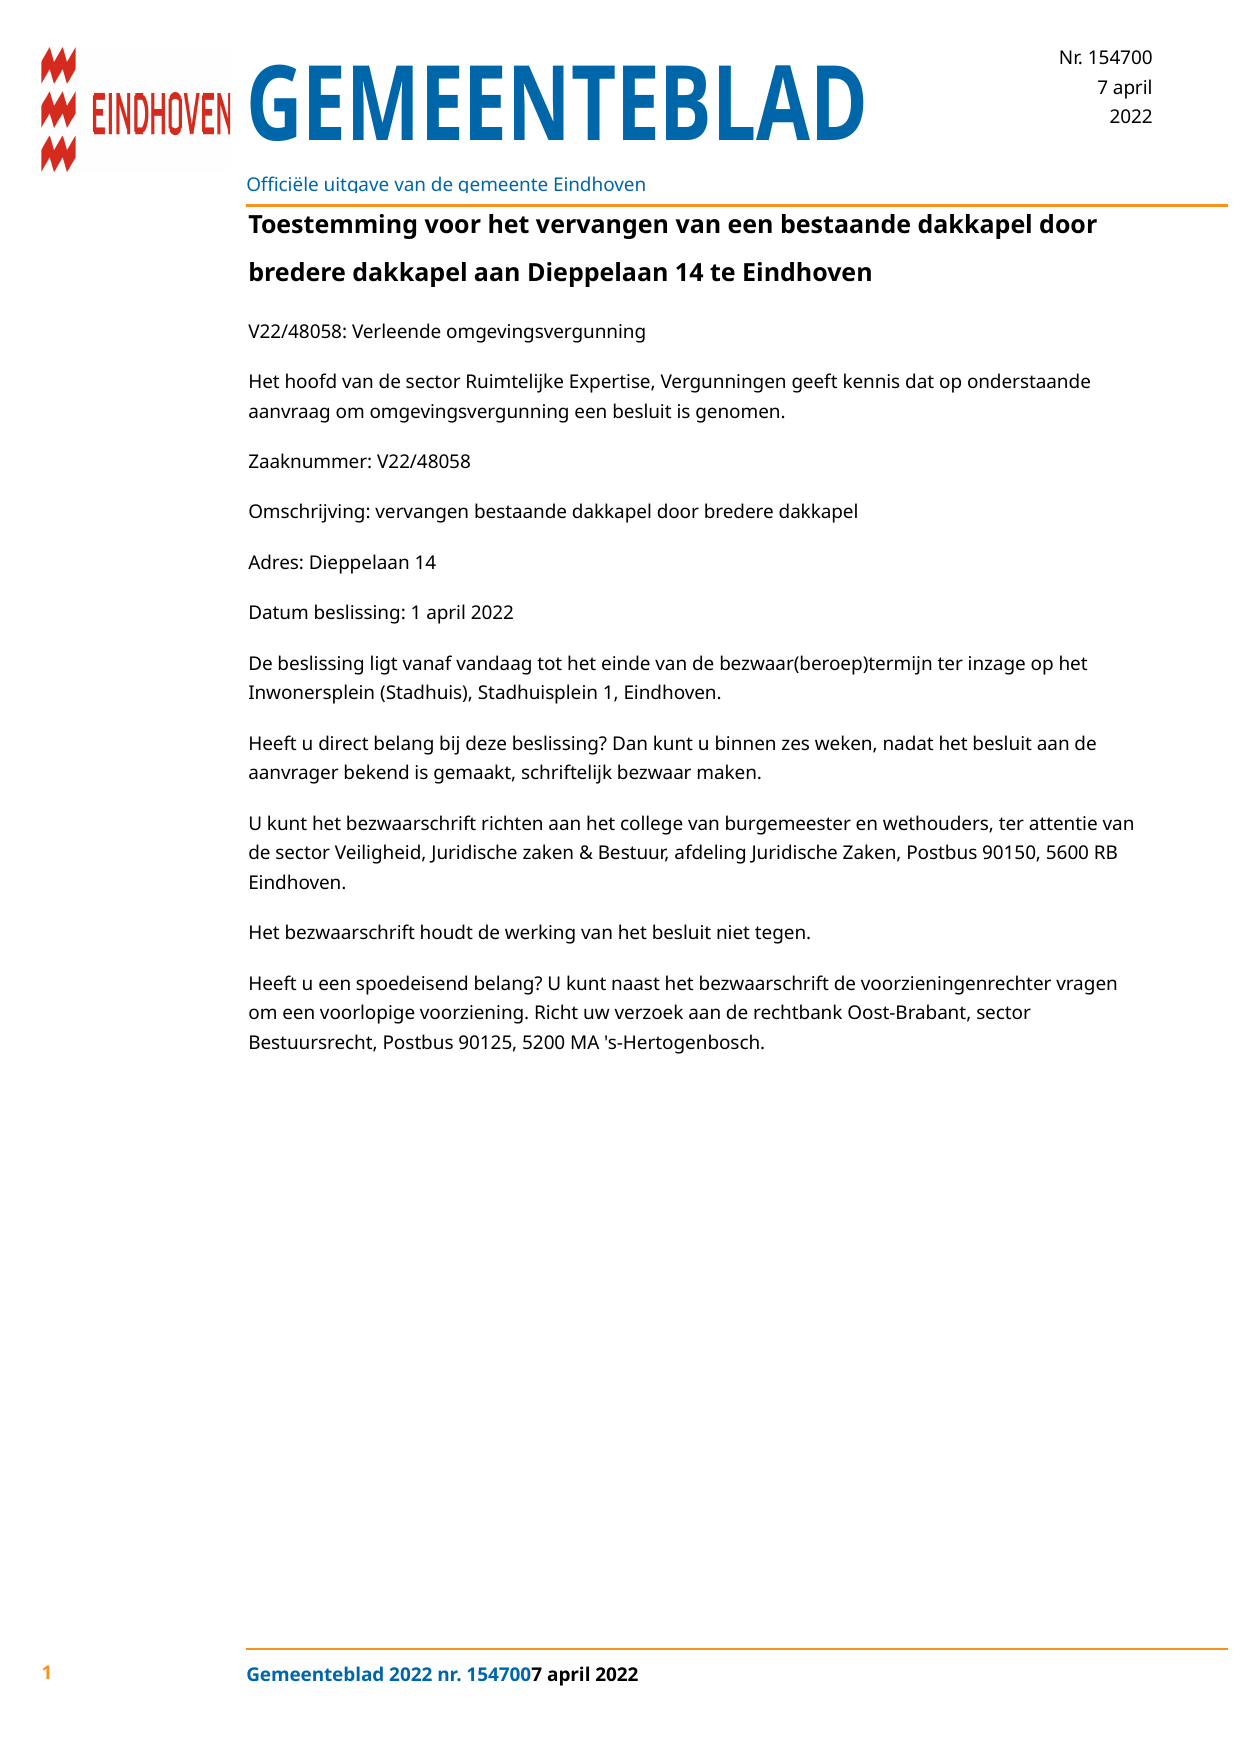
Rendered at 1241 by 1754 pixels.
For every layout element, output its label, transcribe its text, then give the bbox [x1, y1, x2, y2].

text Het bezwaarschrift houdt de werking van het besluit niet tegen. [248, 919, 1152, 945]
text Omschrijving: vervangen bestaande dakkapel door bredere dakkapel [248, 499, 1152, 524]
text Heeft u direct belang bij deze beslissing? Dan kunt u binnen zes weken, nadat het besluit aan de aanvrager bekend is gemaakt, schriftelijk bezwaar maken. [248, 730, 1152, 785]
text V22/48058: Verleende omgevingsvergunning [248, 318, 1152, 344]
text U kunt het bezwaarschrift richten aan het college van burgemeester en wethouders, ter attentie van de sector Veiligheid, Juridische zaken & Bestuur, afdeling Juridische Zaken, Postbus 90150, 5600 RB Eindhoven. [248, 810, 1152, 895]
text Heeft u een spoedeisend belang? U kunt naast het bezwaarschrift de voorzieningenrechter vragen om een voorlopige voorziening. Richt uw verzoek aan de rechtbank Oost-Brabant, sector Bestuursrecht, Postbus 90125, 5200 MA 's-Hertogenbosch. [248, 970, 1152, 1055]
text Zaaknummer: V22/48058 [248, 448, 1152, 474]
text Toestemming voor het vervangen van een bestaande dakkapel door bredere dakkapel aan Dieppelaan 14 te Eindhoven [248, 207, 1152, 288]
text Adres: Dieppelaan 14 [248, 549, 1152, 575]
text Het hoofd van de sector Ruimtelijke Expertise, Vergunningen geeft kennis dat op onderstaande aanvraag om omgevingsvergunning een besluit is genomen. [248, 368, 1152, 424]
text Datum beslissing: 1 april 2022 [248, 599, 1152, 625]
text De beslissing ligt vanaf vandaag tot het einde van de bezwaar(beroep)termijn ter inzage op het Inwonersplein (Stadhuis), Stadhuisplein 1, Eindhoven. [248, 650, 1152, 705]
picture [41, 47, 231, 172]
